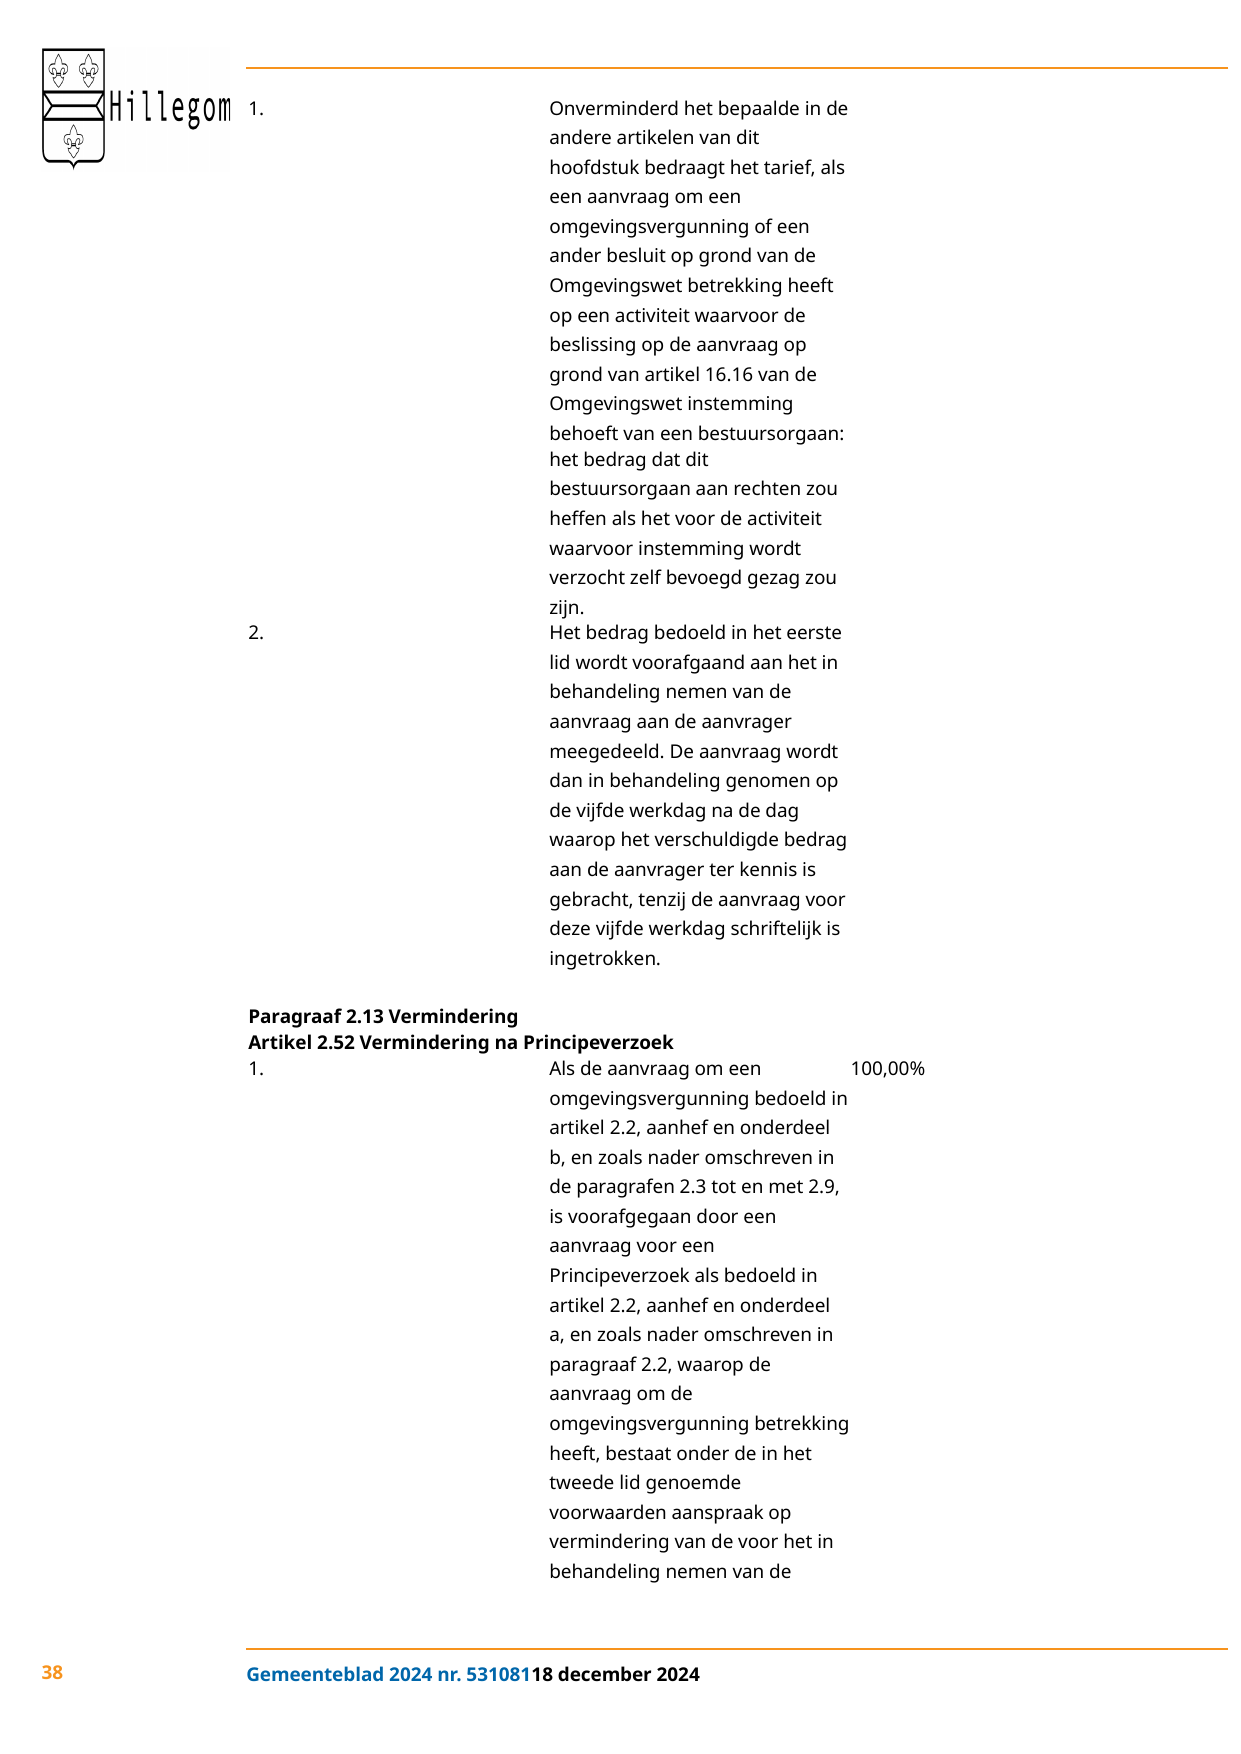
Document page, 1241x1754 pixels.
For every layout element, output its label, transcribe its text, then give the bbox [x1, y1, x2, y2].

table_cell [248, 446, 549, 619]
table_header Paragraaf 2.13 Vermindering [248, 1004, 1152, 1029]
picture [41, 47, 231, 172]
table_cell 100,00% [850, 1055, 1152, 1584]
table_cell 1. [248, 1055, 549, 1584]
table_cell Onverminderd het bepaalde in de andere artikelen van dit hoofdstuk bedraagt het tarief, als een aanvraag om een omgevingsvergunning of een ander besluit op grond van de Omgevingswet betrekking heeft op een activiteit waarvoor de beslissing op de aanvraag op grond van artikel 16.16 van de Omgevingswet instemming behoeft van een bestuursorgaan: [549, 95, 850, 446]
table_cell [850, 95, 1152, 446]
table_cell Artikel 2.52 Vermindering na Principeverzoek [248, 1029, 1152, 1055]
table_cell Het bedrag bedoeld in het eerste lid wordt voorafgaand aan het in behandeling nemen van de aanvraag aan de aanvrager meegedeeld. De aanvraag wordt dan in behandeling genomen op de vijfde werkdag na de dag waarop het verschuldigde bedrag aan de aanvrager ter kennis is gebracht, tenzij de aanvraag voor deze vijfde werkdag schriftelijk is ingetrokken. [549, 620, 850, 971]
table_cell 2. [248, 620, 549, 971]
table_cell [850, 446, 1152, 619]
table_cell het bedrag dat dit bestuursorgaan aan rechten zou heffen als het voor de activiteit waarvoor instemming wordt verzocht zelf bevoegd gezag zou zijn. [549, 446, 850, 619]
table_cell [850, 620, 1152, 971]
table_cell 1. [248, 95, 549, 446]
table_cell Als de aanvraag om een omgevingsvergunning bedoeld in artikel 2.2, aanhef en onderdeel b, en zoals nader omschreven in de paragrafen 2.3 tot en met 2.9, is voorafgegaan door een aanvraag voor een Principeverzoek als bedoeld in artikel 2.2, aanhef en onderdeel a, en zoals nader omschreven in paragraaf 2.2, waarop de aanvraag om de omgevingsvergunning betrekking heeft, bestaat onder de in het tweede lid genoemde voorwaarden aanspraak op vermindering van de voor het in behandeling nemen van de [549, 1055, 850, 1584]
